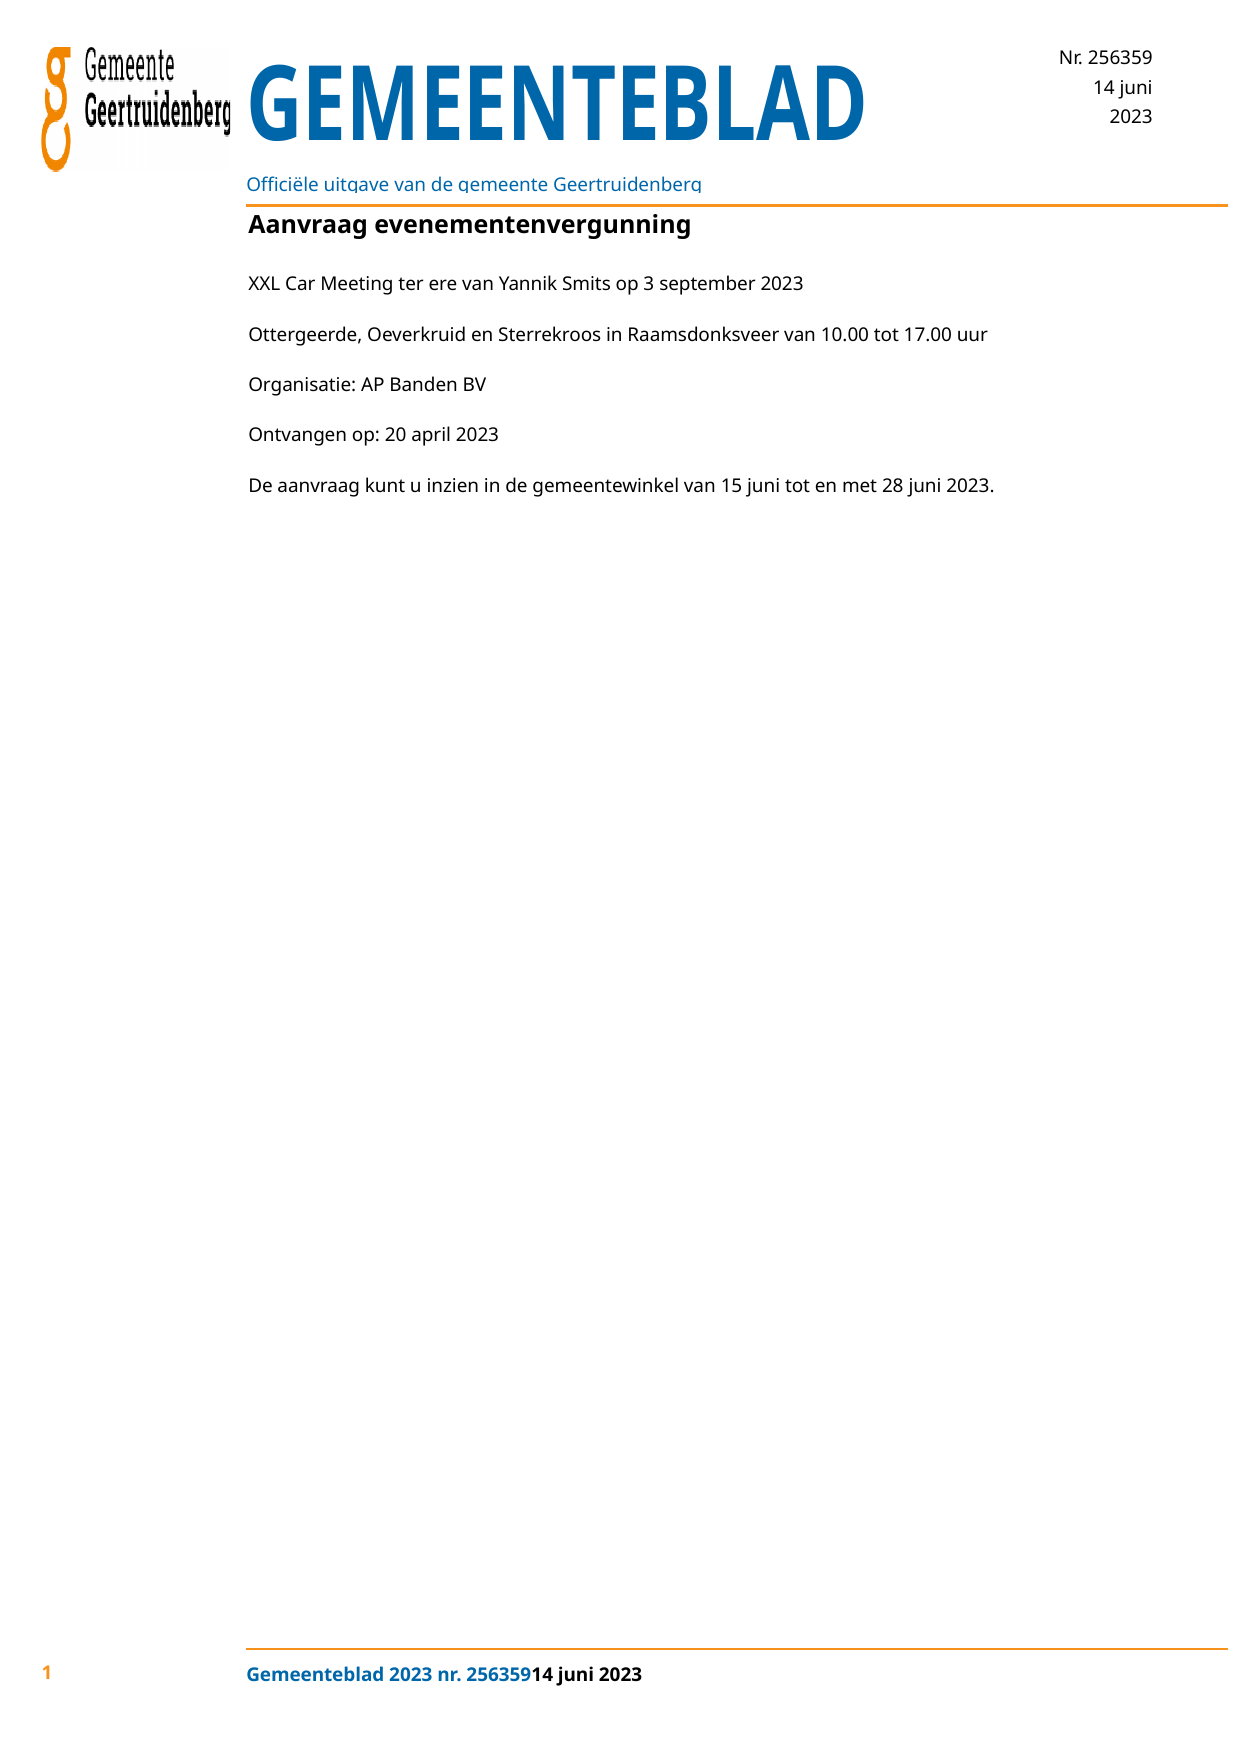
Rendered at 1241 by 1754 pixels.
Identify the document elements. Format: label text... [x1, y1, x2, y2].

text De aanvraag kunt u inzien in de gemeentewinkel van 15 juni tot en met 28 juni 2023. [248, 472, 1152, 498]
text Ontvangen op: 20 april 2023 [248, 422, 1152, 447]
picture [41, 47, 231, 172]
text Organisatie: AP Banden BV [248, 371, 1152, 397]
text Ottergeerde, Oeverkruid en Sterrekroos in Raamsdonksveer van 10.00 tot 17.00 uur [248, 321, 1152, 346]
text XXL Car Meeting ter ere van Yannik Smits op 3 september 2023 [248, 270, 1152, 296]
text Aanvraag evenementenvergunning [248, 207, 1152, 241]
